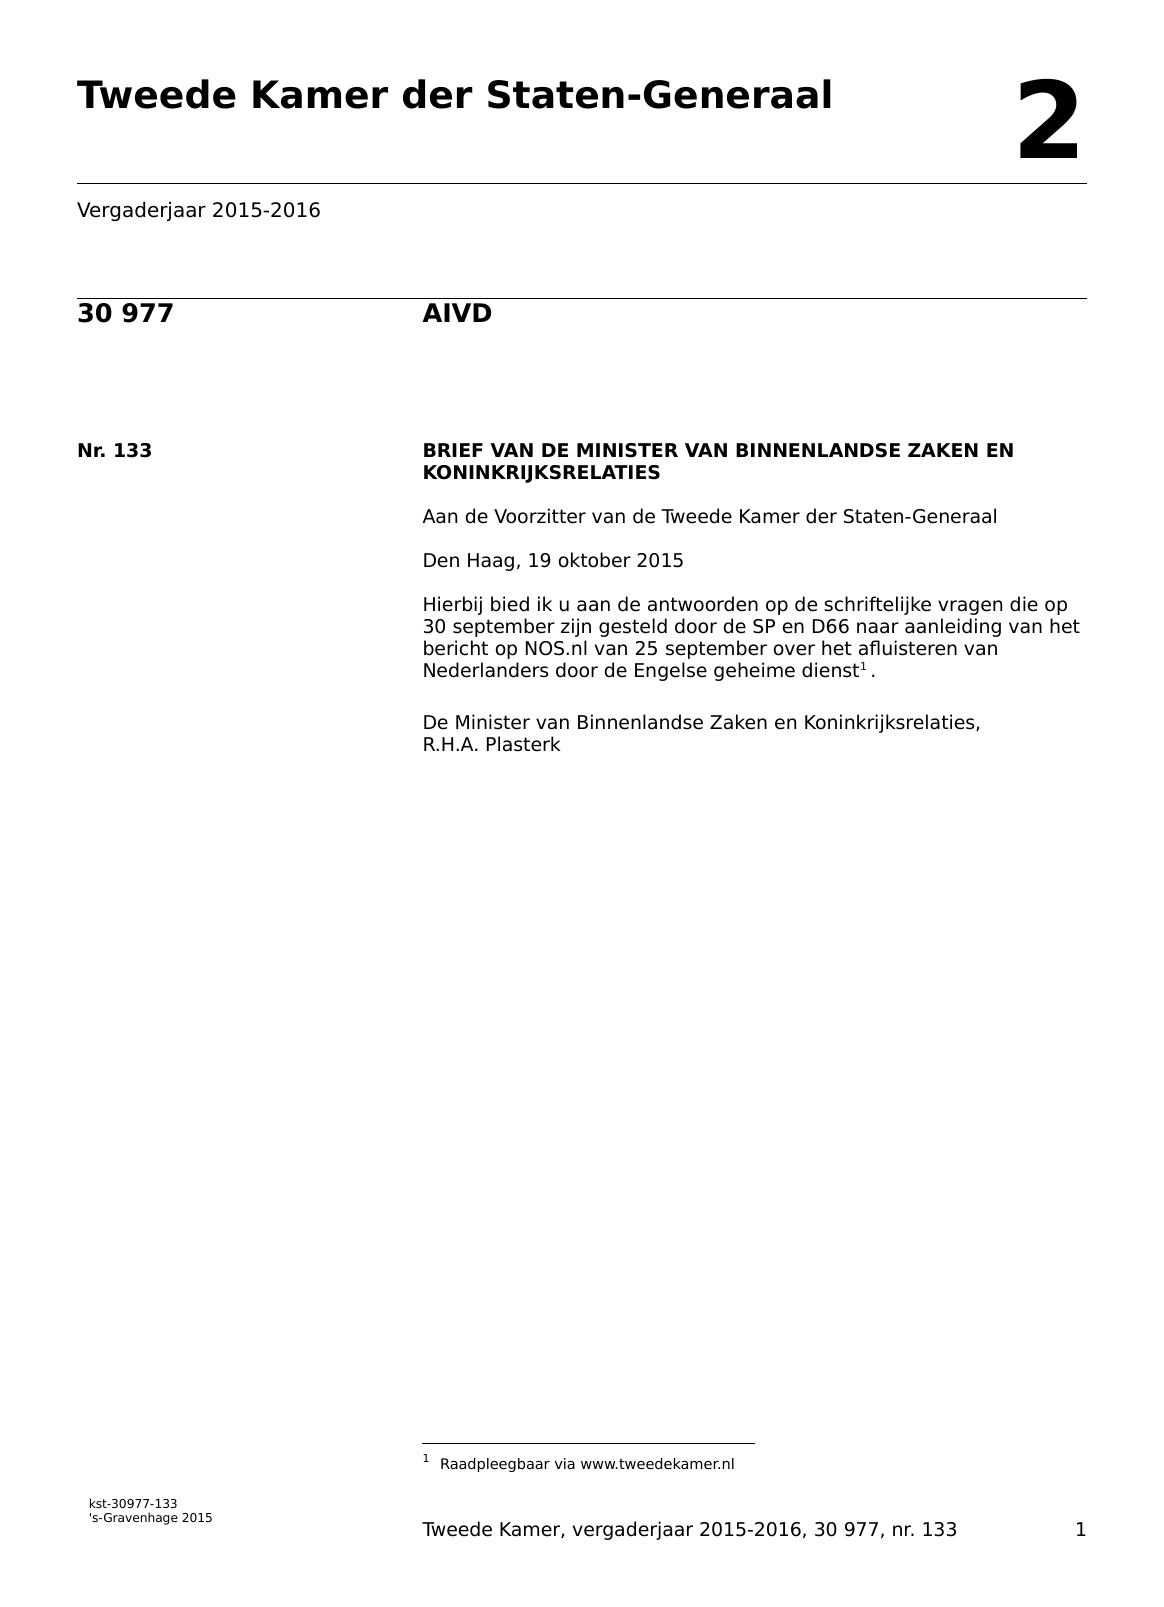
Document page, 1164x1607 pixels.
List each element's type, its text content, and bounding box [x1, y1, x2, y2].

table_cell Vergaderjaar 2015-2016 [77, 184, 1087, 298]
text Aan de Voorzitter van de Tweede Kamer der Staten-Generaal [422, 506, 1087, 528]
text kst-30977-133 [88, 1497, 323, 1511]
subtitle Nr. 133 BRIEF VAN DE MINISTER VAN BINNENLANDSE ZAKEN EN KONINKRIJKSRELATIES [77, 440, 1087, 484]
text Hierbij bied ik u aan de antwoorden op de schriftelijke vragen die op 30 september zijn gesteld door de SP en D66 naar aanleiding van het bericht op NOS.nl van 25 september over het afluisteren van Nederlanders door de Engelse geheime dienst. [422, 594, 1087, 682]
text Den Haag, 19 oktober 2015 [422, 550, 1087, 572]
text Raadpleegbaar via www.tweedekamer.nl [422, 1452, 1087, 1474]
table_header Tweede Kamer der Staten-Generaal [77, 59, 886, 183]
text 's-Gravenhage 2015 [88, 1511, 323, 1525]
table_header 2 [886, 59, 1087, 183]
subtitle 30 977 AIVD [77, 299, 1087, 329]
text De Minister van Binnenlandse Zaken en Koninkrijksrelaties, R.H.A. Plasterk [422, 712, 1087, 756]
